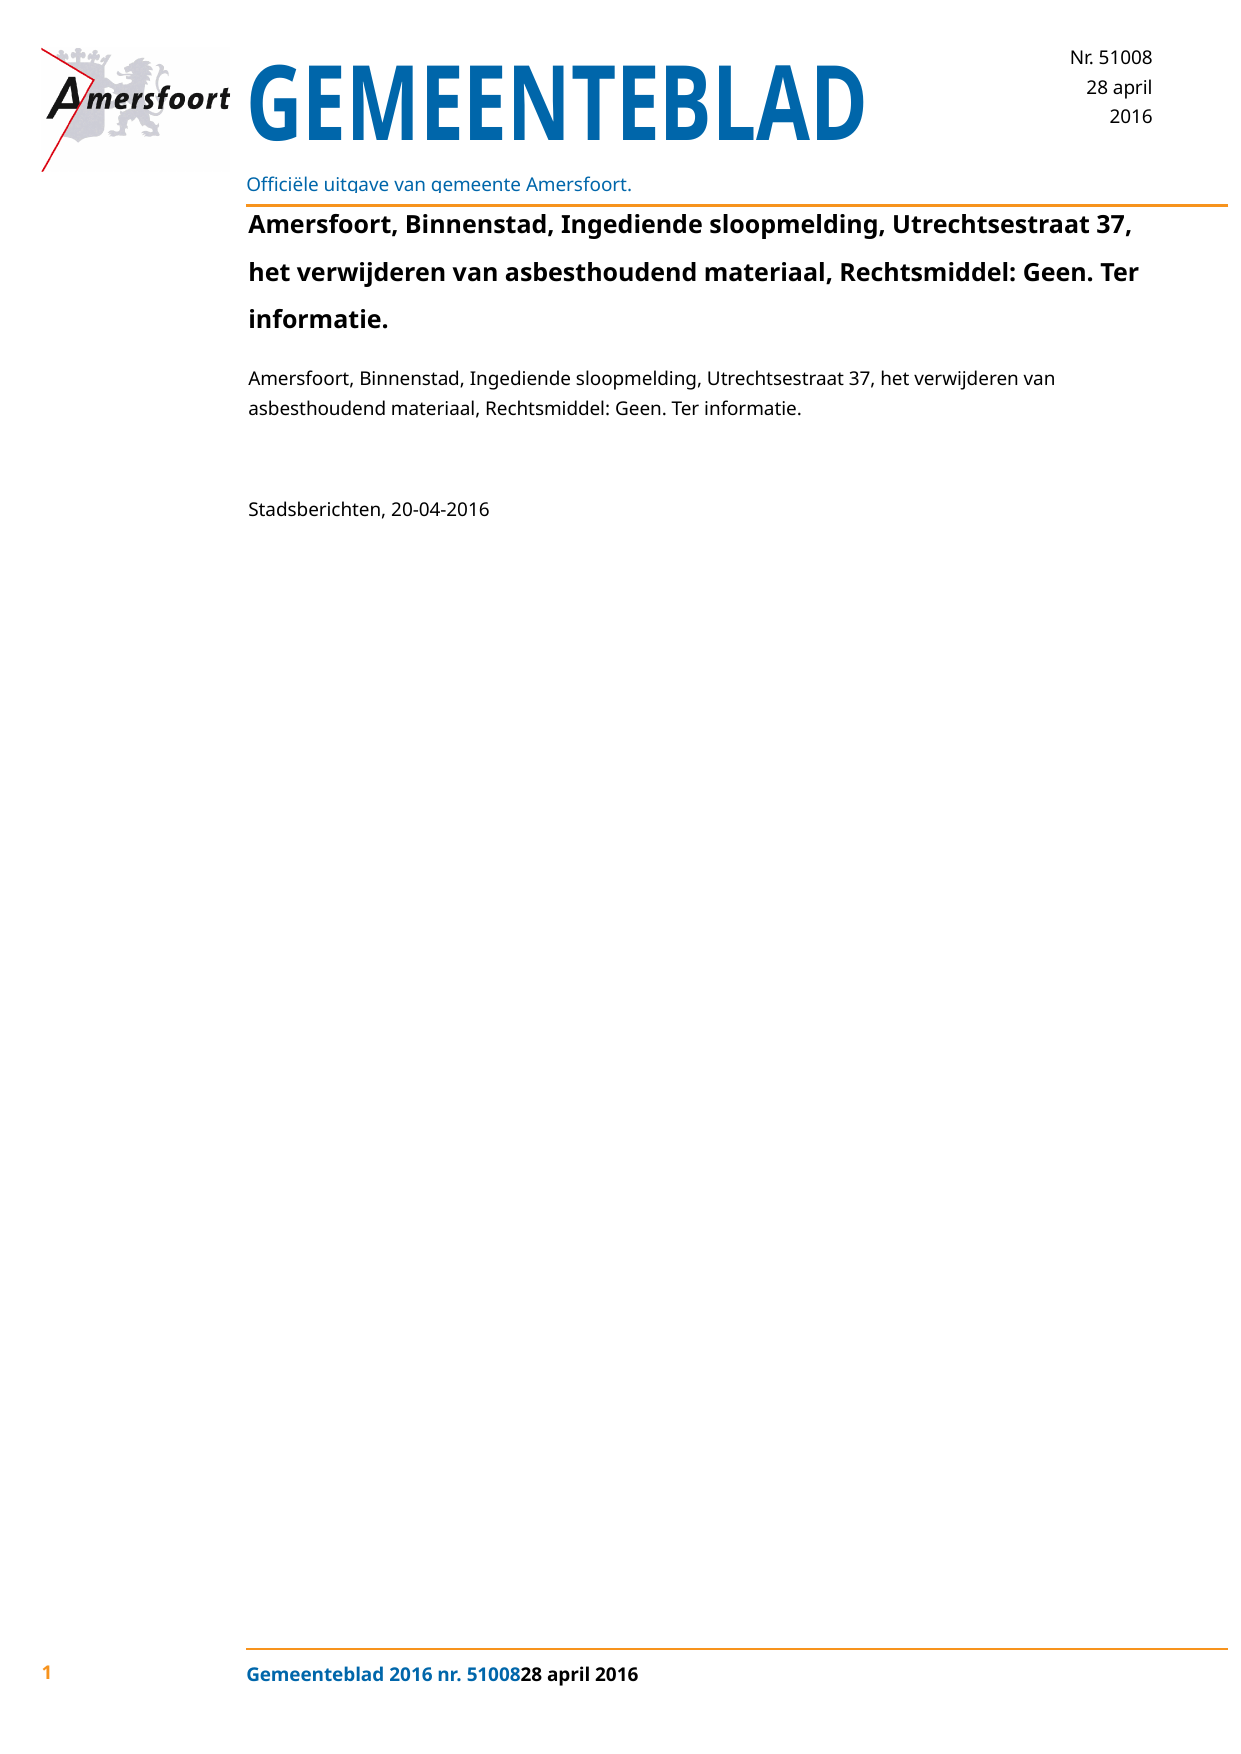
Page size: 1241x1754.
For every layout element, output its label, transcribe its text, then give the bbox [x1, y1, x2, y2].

text Stadsberichten, 20-04-2016 [248, 496, 1152, 522]
text Amersfoort, Binnenstad, Ingediende sloopmelding, Utrechtsestraat 37, het verwijderen van asbesthoudend materiaal, Rechtsmiddel: Geen. Ter informatie. [248, 366, 1152, 421]
text Amersfoort, Binnenstad, Ingediende sloopmelding, Utrechtsestraat 37, het verwijderen van asbesthoudend materiaal, Rechtsmiddel: Geen. Ter informatie. [248, 207, 1152, 336]
picture [41, 47, 231, 172]
